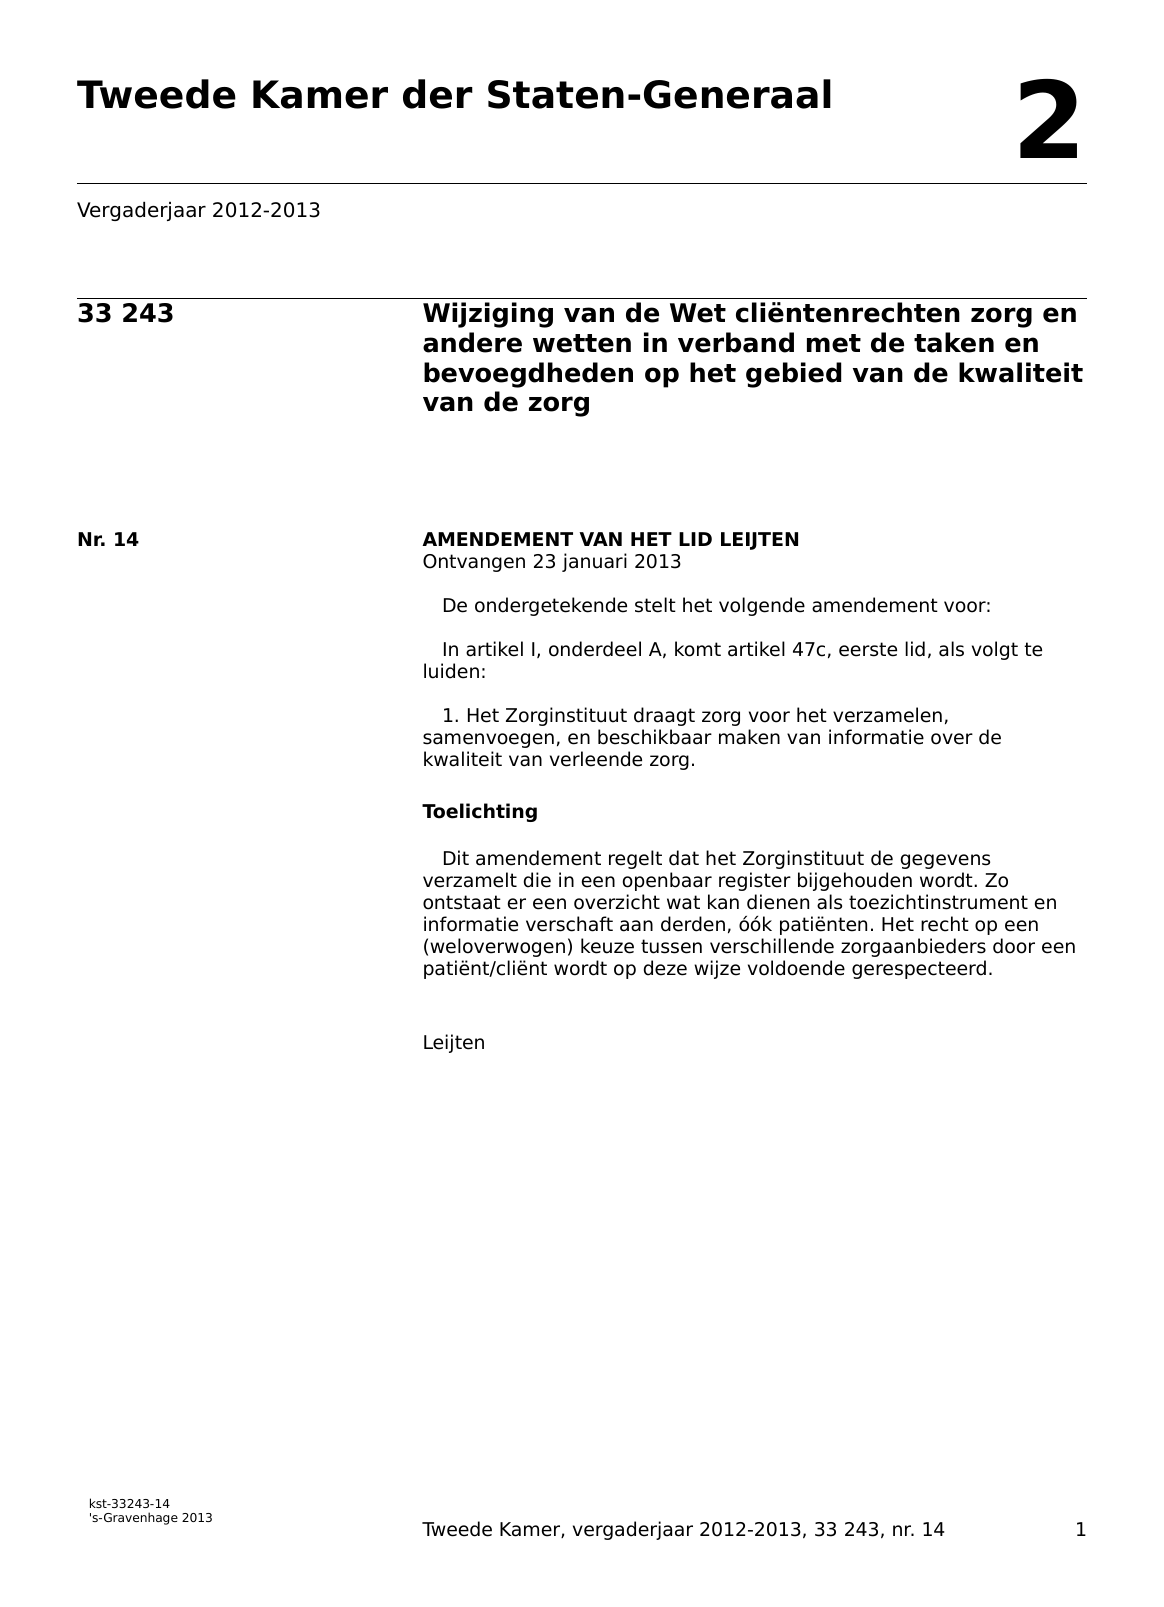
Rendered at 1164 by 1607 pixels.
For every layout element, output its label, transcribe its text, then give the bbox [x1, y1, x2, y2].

text Ontvangen 23 januari 2013 [422, 551, 1087, 573]
text Leijten [422, 1010, 1087, 1054]
text De ondergetekende stelt het volgende amendement voor: [422, 595, 1087, 617]
subtitle Toelichting [422, 801, 1087, 823]
subtitle Nr. 14 AMENDEMENT VAN HET LID LEIJTEN [77, 529, 1087, 551]
text 's-Gravenhage 2013 [88, 1511, 323, 1525]
text Dit amendement regelt dat het Zorginstituut de gegevens verzamelt die in een openbaar register bijgehouden wordt. Zo ontstaat er een overzicht wat kan dienen als toezichtinstrument en informatie verschaft aan derden, óók patiënten. Het recht op een (weloverwogen) keuze tussen verschillende zorgaanbieders door een patiënt/cliënt wordt op deze wijze voldoende gerespecteerd. [422, 848, 1087, 980]
table_header 2 [886, 59, 1087, 183]
subtitle 33 243 Wijziging van de Wet cliëntenrechten zorg en andere wetten in verband met de taken en bevoegdheden op het gebied van de kwaliteit van de zorg [77, 299, 1087, 418]
text kst-33243-14 [88, 1497, 323, 1511]
text In artikel I, onderdeel A, komt artikel 47c, eerste lid, als volgt te luiden: [422, 639, 1087, 683]
table_cell Vergaderjaar 2012-2013 [77, 184, 1087, 298]
table_header Tweede Kamer der Staten-Generaal [77, 59, 886, 183]
text 1. Het Zorginstituut draagt zorg voor het verzamelen, samenvoegen, en beschikbaar maken van informatie over de kwaliteit van verleende zorg. [422, 705, 1087, 771]
